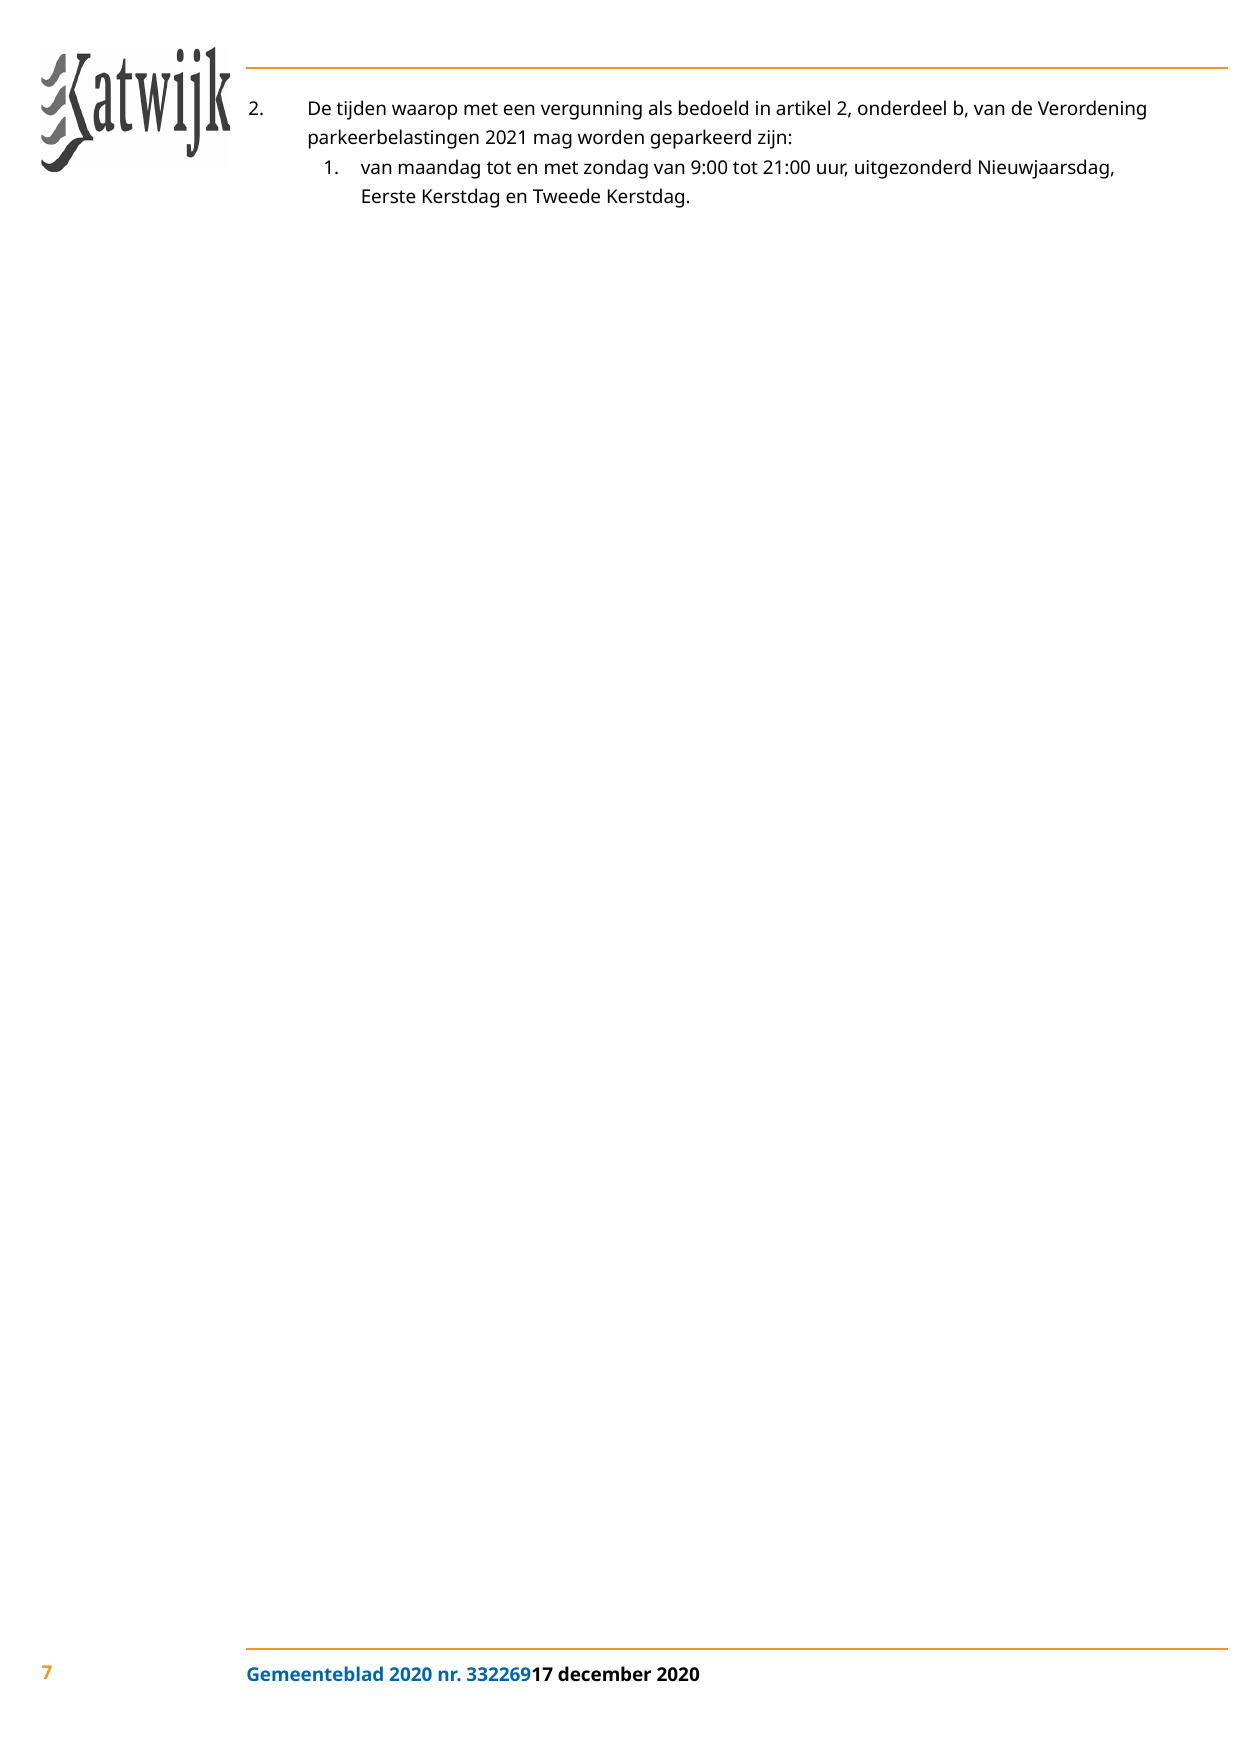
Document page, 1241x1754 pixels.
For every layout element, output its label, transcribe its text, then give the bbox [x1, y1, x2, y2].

picture [41, 47, 231, 172]
list De tijden waarop met een vergunning als bedoeld in artikel 2, onderdeel b, van de Verordening parkeerbelastingen 2021 mag worden geparkeerd zijn: [248, 95, 1152, 150]
list van maandag tot en met zondag van 9:00 tot 21:00 uur, uitgezonderd Nieuwjaarsdag, Eerste Kerstdag en Tweede Kerstdag. [323, 154, 1152, 209]
